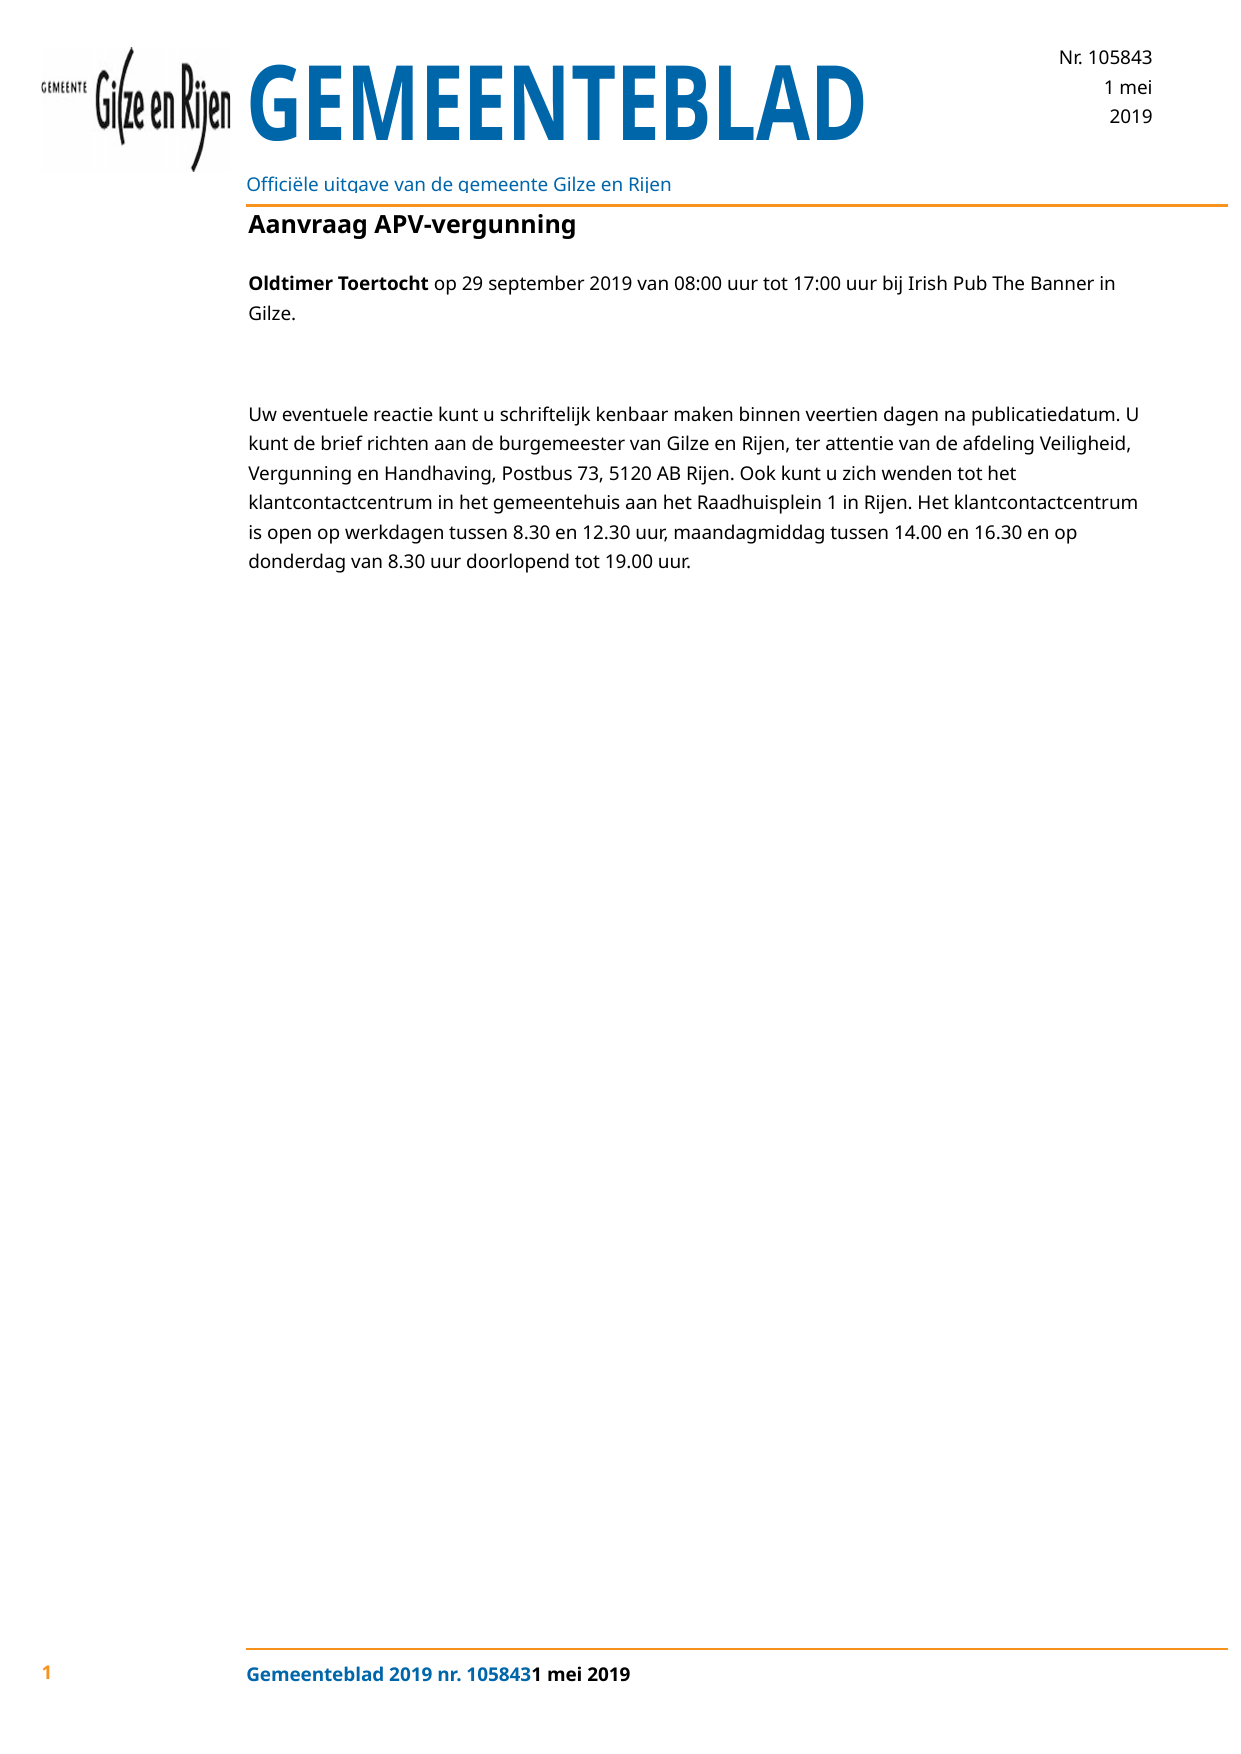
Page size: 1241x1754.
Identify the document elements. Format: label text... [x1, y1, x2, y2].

text Oldtimer Toertocht op 29 september 2019 van 08:00 uur tot 17:00 uur bij Irish Pub The Banner in Gilze. [248, 270, 1152, 326]
picture [41, 47, 231, 172]
text Aanvraag APV-vergunning [248, 207, 1152, 241]
text Uw eventuele reactie kunt u schriftelijk kenbaar maken binnen veertien dagen na publicatiedatum. U kunt de brief richten aan de burgemeester van Gilze en Rijen, ter attentie van de afdeling Veiligheid, Vergunning en Handhaving, Postbus 73, 5120 AB Rijen. Ook kunt u zich wenden tot het klantcontactcentrum in het gemeentehuis aan het Raadhuisplein 1 in Rijen. Het klantcontactcentrum is open op werkdagen tussen 8.30 en 12.30 uur, maandagmiddag tussen 14.00 en 16.30 en op donderdag van 8.30 uur doorlopend tot 19.00 uur. [248, 401, 1152, 574]
